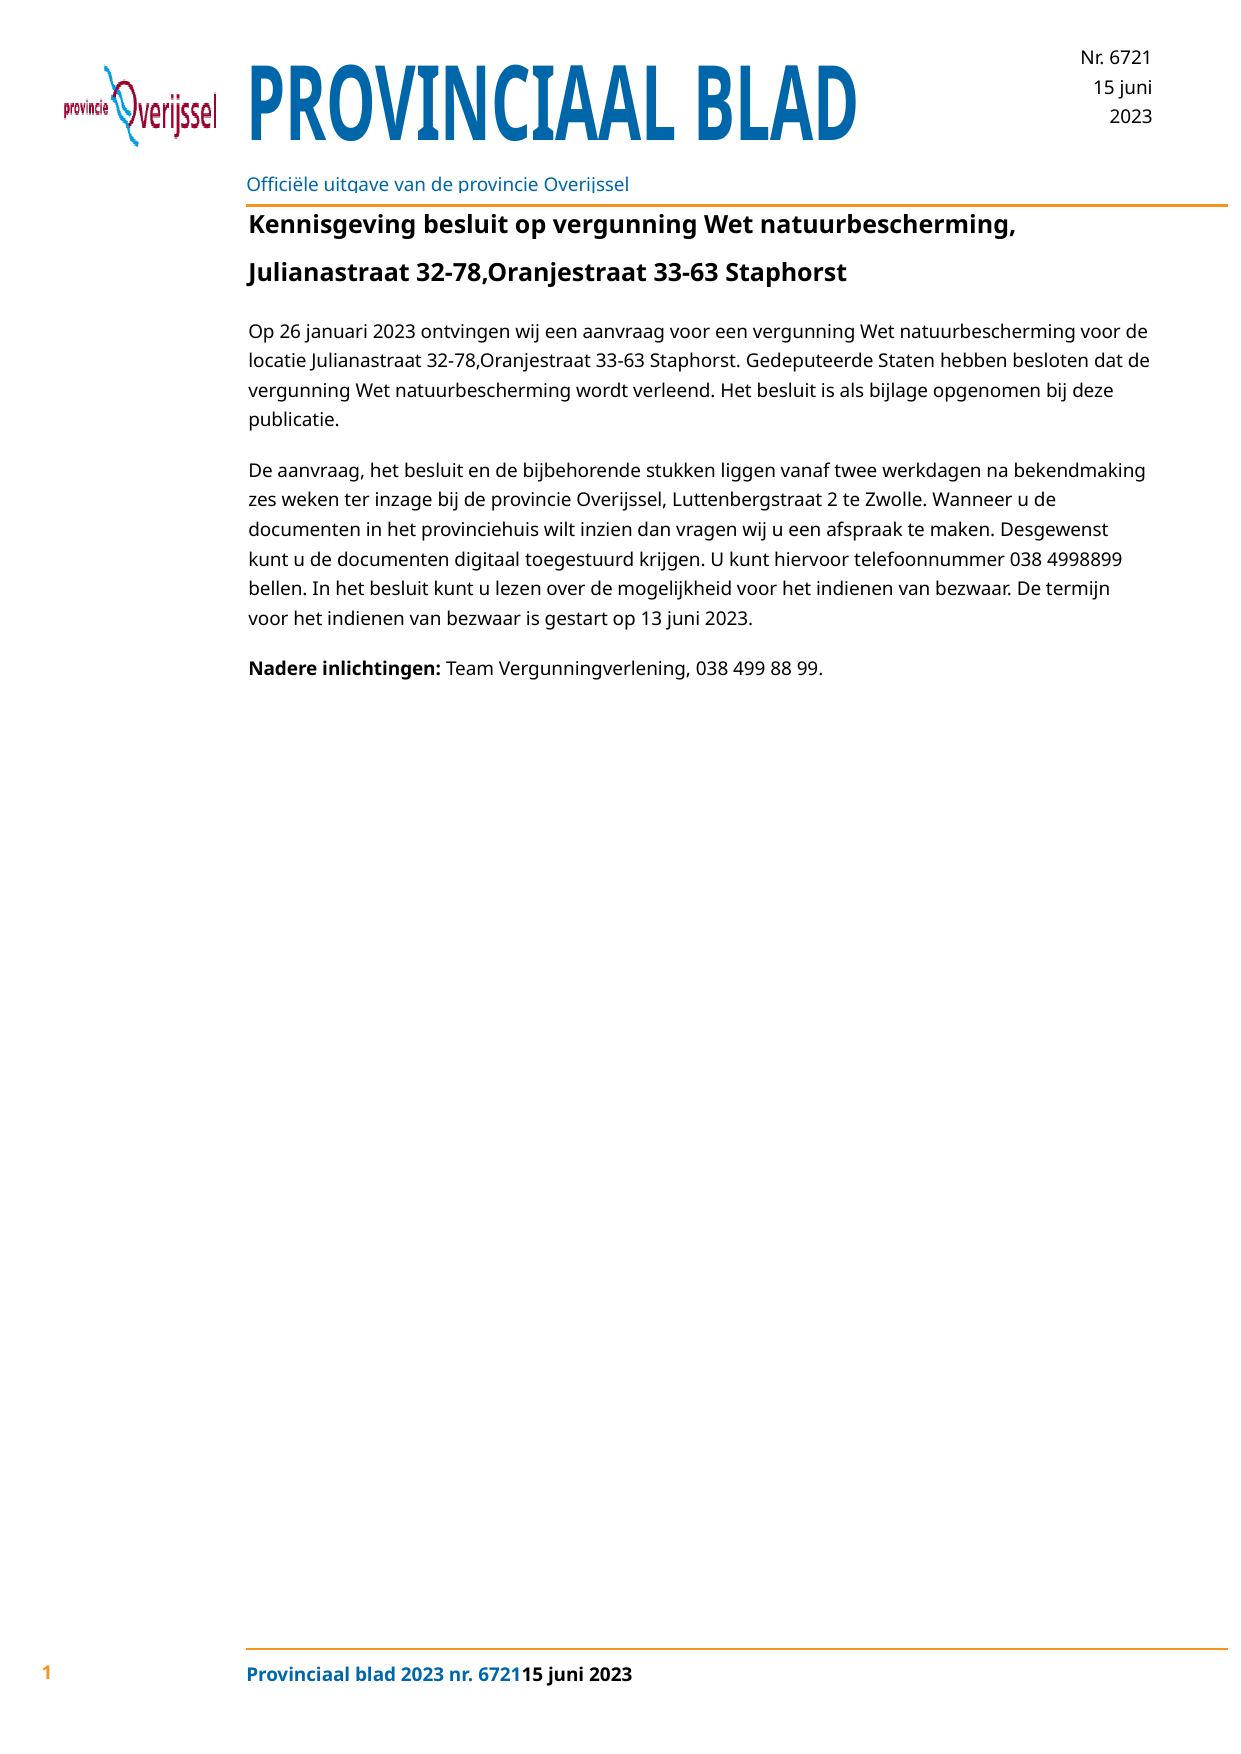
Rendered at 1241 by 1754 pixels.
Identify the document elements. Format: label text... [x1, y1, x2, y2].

text Nadere inlichtingen: Team Vergunningverlening, 038 499 88 99. [248, 655, 1152, 681]
picture [41, 47, 231, 172]
text Kennisgeving besluit op vergunning Wet natuurbescherming, Julianastraat 32-78,Oranjestraat 33-63 Staphorst [248, 207, 1152, 288]
text Op 26 januari 2023 ontvingen wij een aanvraag voor een vergunning Wet natuurbescherming voor de locatie Julianastraat 32-78,Oranjestraat 33-63 Staphorst. Gedeputeerde Staten hebben besloten dat de vergunning Wet natuurbescherming wordt verleend. Het besluit is als bijlage opgenomen bij deze publicatie. [248, 318, 1152, 432]
text De aanvraag, het besluit en de bijbehorende stukken liggen vanaf twee werkdagen na bekendmaking zes weken ter inzage bij de provincie Overijssel, Luttenbergstraat 2 te Zwolle. Wanneer u de documenten in het provinciehuis wilt inzien dan vragen wij u een afspraak te maken. Desgewenst kunt u de documenten digitaal toegestuurd krijgen. U kunt hiervoor telefoonnummer 038 4998899 bellen. In het besluit kunt u lezen over de mogelijkheid voor het indienen van bezwaar. De termijn voor het indienen van bezwaar is gestart op 13 juni 2023. [248, 457, 1152, 631]
